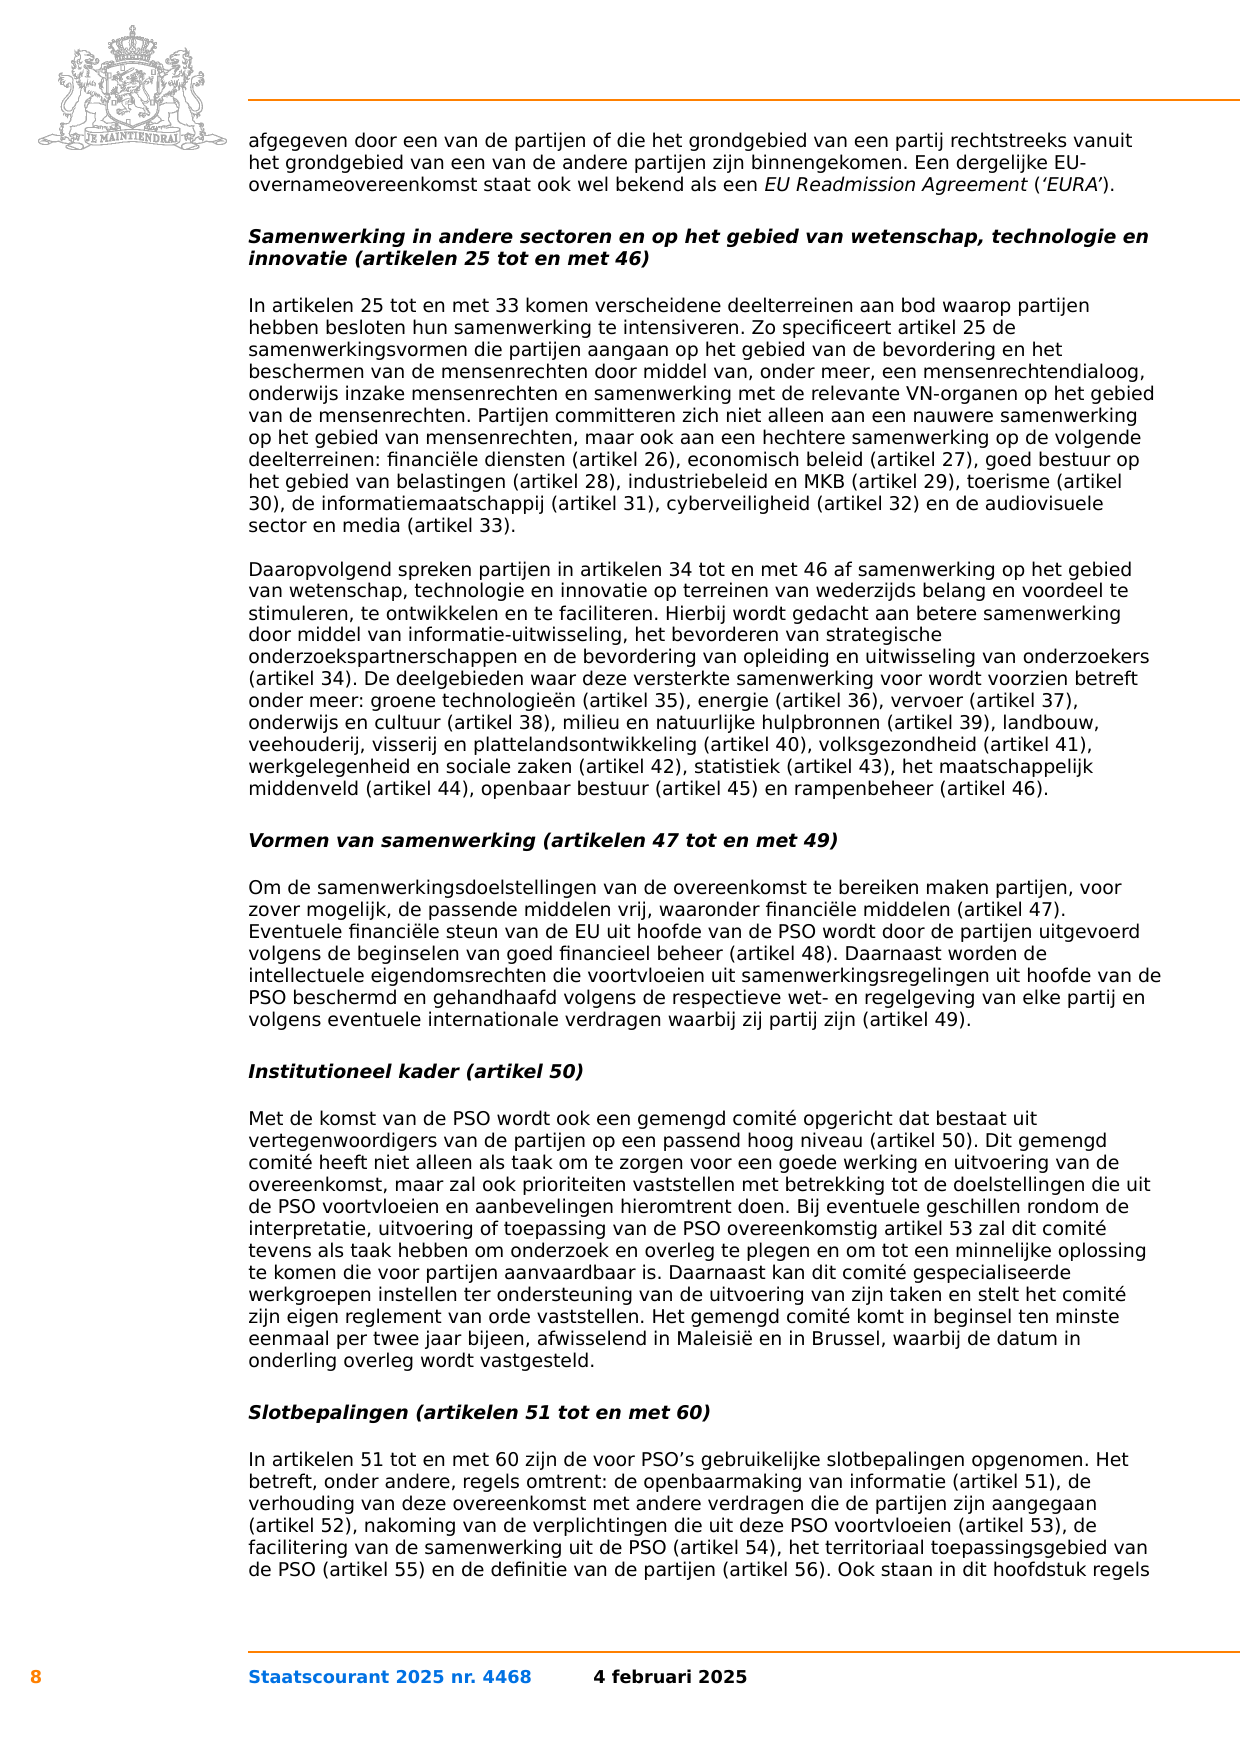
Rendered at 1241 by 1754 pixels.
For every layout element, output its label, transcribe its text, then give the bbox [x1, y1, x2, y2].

subtitle Institutioneel kader (artikel 50) [248, 1061, 1163, 1083]
text afgegeven door een van de partijen of die het grondgebied van een partij rechtstreeks vanuit het grondgebied van een van de andere partijen zijn binnengekomen. Een dergelijke EU-overnameovereenkomst staat ook wel bekend als een EU Readmission Agreement (‘EURA’). [248, 130, 1163, 196]
subtitle Vormen van samenwerking (artikelen 47 tot en met 49) [248, 830, 1163, 852]
subtitle Slotbepalingen (artikelen 51 tot en met 60) [248, 1402, 1163, 1424]
picture [38, 25, 227, 150]
text In artikelen 51 tot en met 60 zijn de voor PSO’s gebruikelijke slotbepalingen opgenomen. Het betreft, onder andere, regels omtrent: de openbaarmaking van informatie (artikel 51), de verhouding van deze overeenkomst met andere verdragen die de partijen zijn aangegaan (artikel 52), nakoming van de verplichtingen die uit deze PSO voortvloeien (artikel 53), de facilitering van de samenwerking uit de PSO (artikel 54), het territoriaal toepassingsgebied van de PSO (artikel 55) en de definitie van de partijen (artikel 56). Ook staan in dit hoofdstuk regels [248, 1449, 1163, 1581]
text Daaropvolgend spreken partijen in artikelen 34 tot en met 46 af samenwerking op het gebied van wetenschap, technologie en innovatie op terreinen van wederzijds belang en voordeel te stimuleren, te ontwikkelen en te faciliteren. Hierbij wordt gedacht aan betere samenwerking door middel van informatie-uitwisseling, het bevorderen van strategische onderzoekspartnerschappen en de bevordering van opleiding en uitwisseling van onderzoekers (artikel 34). De deelgebieden waar deze versterkte samenwerking voor wordt voorzien betreft onder meer: groene technologieën (artikel 35), energie (artikel 36), vervoer (artikel 37), onderwijs en cultuur (artikel 38), milieu en natuurlijke hulpbronnen (artikel 39), landbouw, veehouderij, visserij en plattelandsontwikkeling (artikel 40), volksgezondheid (artikel 41), werkgelegenheid en sociale zaken (artikel 42), statistiek (artikel 43), het maatschappelijk middenveld (artikel 44), openbaar bestuur (artikel 45) en rampenbeheer (artikel 46). [248, 558, 1163, 800]
subtitle Samenwerking in andere sectoren en op het gebied van wetenschap, technologie en innovatie (artikelen 25 tot en met 46) [248, 226, 1163, 270]
text In artikelen 25 tot en met 33 komen verscheidene deelterreinen aan bod waarop partijen hebben besloten hun samenwerking te intensiveren. Zo specificeert artikel 25 de samenwerkingsvormen die partijen aangaan op het gebied van de bevordering en het beschermen van de mensenrechten door middel van, onder meer, een mensenrechtendialoog, onderwijs inzake mensenrechten en samenwerking met de relevante VN-organen op het gebied van de mensenrechten. Partijen committeren zich niet alleen aan een nauwere samenwerking op het gebied van mensenrechten, maar ook aan een hechtere samenwerking op de volgende deelterreinen: financiële diensten (artikel 26), economisch beleid (artikel 27), goed bestuur op het gebied van belastingen (artikel 28), industriebeleid en MKB (artikel 29), toerisme (artikel 30), de informatiemaatschappij (artikel 31), cyberveiligheid (artikel 32) en de audiovisuele sector en media (artikel 33). [248, 295, 1163, 537]
text Met de komst van de PSO wordt ook een gemengd comité opgericht dat bestaat uit vertegenwoordigers van de partijen op een passend hoog niveau (artikel 50). Dit gemengd comité heeft niet alleen als taak om te zorgen voor een goede werking en uitvoering van de overeenkomst, maar zal ook prioriteiten vaststellen met betrekking tot de doelstellingen die uit de PSO voortvloeien en aanbevelingen hieromtrent doen. Bij eventuele geschillen rondom de interpretatie, uitvoering of toepassing van de PSO overeenkomstig artikel 53 zal dit comité tevens als taak hebben om onderzoek en overleg te plegen en om tot een minnelijke oplossing te komen die voor partijen aanvaardbaar is. Daarnaast kan dit comité gespecialiseerde werkgroepen instellen ter ondersteuning van de uitvoering van zijn taken en stelt het comité zijn eigen reglement van orde vaststellen. Het gemengd comité komt in beginsel ten minste eenmaal per twee jaar bijeen, afwisselend in Maleisië en in Brussel, waarbij de datum in onderling overleg wordt vastgesteld. [248, 1108, 1163, 1372]
text Om de samenwerkingsdoelstellingen van de overeenkomst te bereiken maken partijen, voor zover mogelijk, de passende middelen vrij, waaronder financiële middelen (artikel 47). Eventuele financiële steun van de EU uit hoofde van de PSO wordt door de partijen uitgevoerd volgens de beginselen van goed financieel beheer (artikel 48). Daarnaast worden de intellectuele eigendomsrechten die voortvloeien uit samenwerkingsregelingen uit hoofde van de PSO beschermd en gehandhaafd volgens de respectieve wet- en regelgeving van elke partij en volgens eventuele internationale verdragen waarbij zij partij zijn (artikel 49). [248, 877, 1163, 1031]
